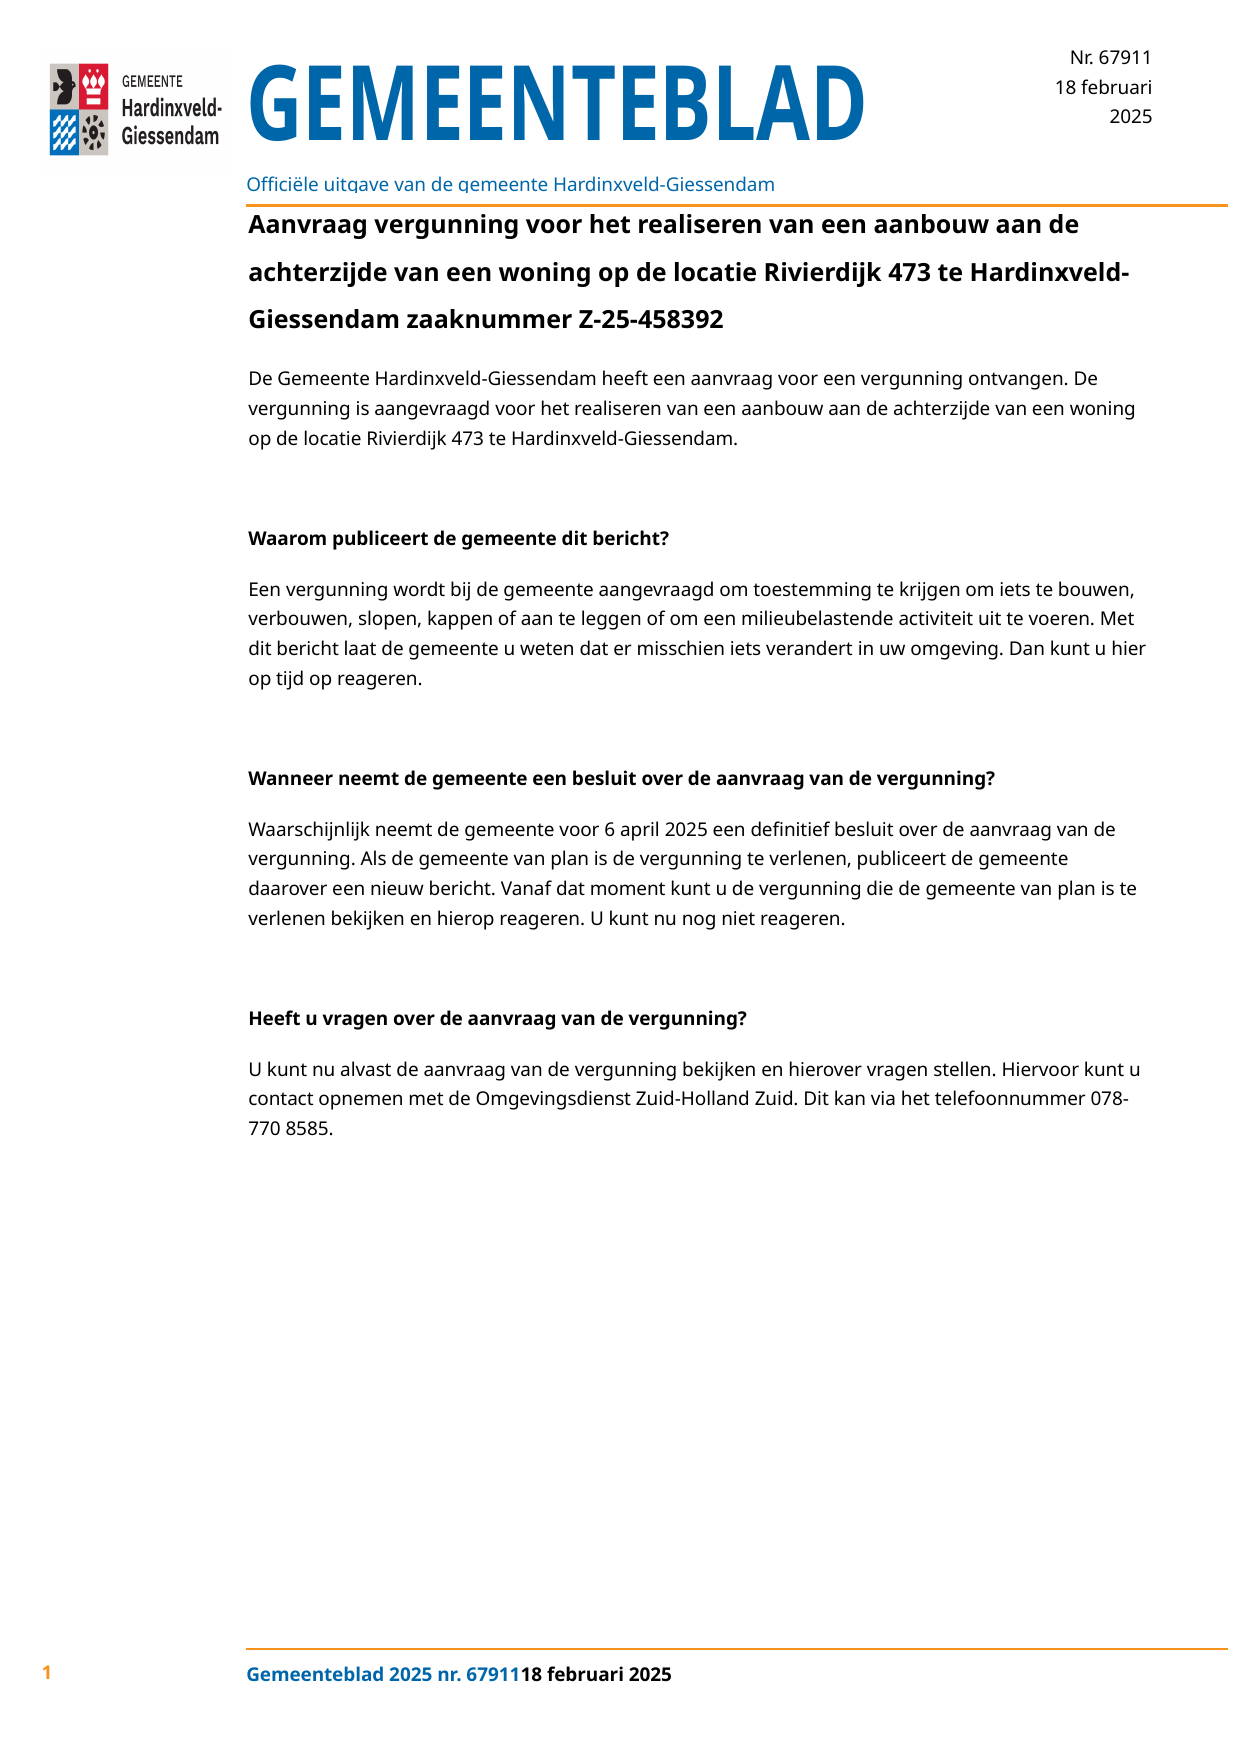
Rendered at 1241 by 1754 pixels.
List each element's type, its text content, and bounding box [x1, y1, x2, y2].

text Heeft u vragen over de aanvraag van de vergunning? [248, 1006, 1152, 1031]
picture [41, 47, 231, 172]
text Een vergunning wordt bij de gemeente aangevraagd om toestemming te krijgen om iets te bouwen, verbouwen, slopen, kappen of aan te leggen of om een milieubelastende activiteit uit te voeren. Met dit bericht laat de gemeente u weten dat er misschien iets verandert in uw omgeving. Dan kunt u hier op tijd op reageren. [248, 576, 1152, 690]
text U kunt nu alvast de aanvraag van de vergunning bekijken en hierover vragen stellen. Hiervoor kunt u contact opnemen met de Omgevingsdienst Zuid-Holland Zuid. Dit kan via het telefoonnummer 078-770 8585. [248, 1056, 1152, 1141]
text Waarschijnlijk neemt de gemeente voor 6 april 2025 een definitief besluit over de aanvraag van de vergunning. Als de gemeente van plan is de vergunning te verlenen, publiceert de gemeente daarover een nieuw bericht. Vanaf dat moment kunt u de vergunning die de gemeente van plan is te verlenen bekijken en hierop reageren. U kunt nu nog niet reageren. [248, 816, 1152, 930]
text Aanvraag vergunning voor het realiseren van een aanbouw aan de achterzijde van een woning op de locatie Rivierdijk 473 te Hardinxveld-Giessendam zaaknummer Z-25-458392 [248, 207, 1152, 336]
text Waarom publiceert de gemeente dit bericht? [248, 526, 1152, 551]
text Wanneer neemt de gemeente een besluit over de aanvraag van de vergunning? [248, 766, 1152, 791]
text De Gemeente Hardinxveld-Giessendam heeft een aanvraag voor een vergunning ontvangen. De vergunning is aangevraagd voor het realiseren van een aanbouw aan de achterzijde van een woning op de locatie Rivierdijk 473 te Hardinxveld-Giessendam. [248, 366, 1152, 450]
